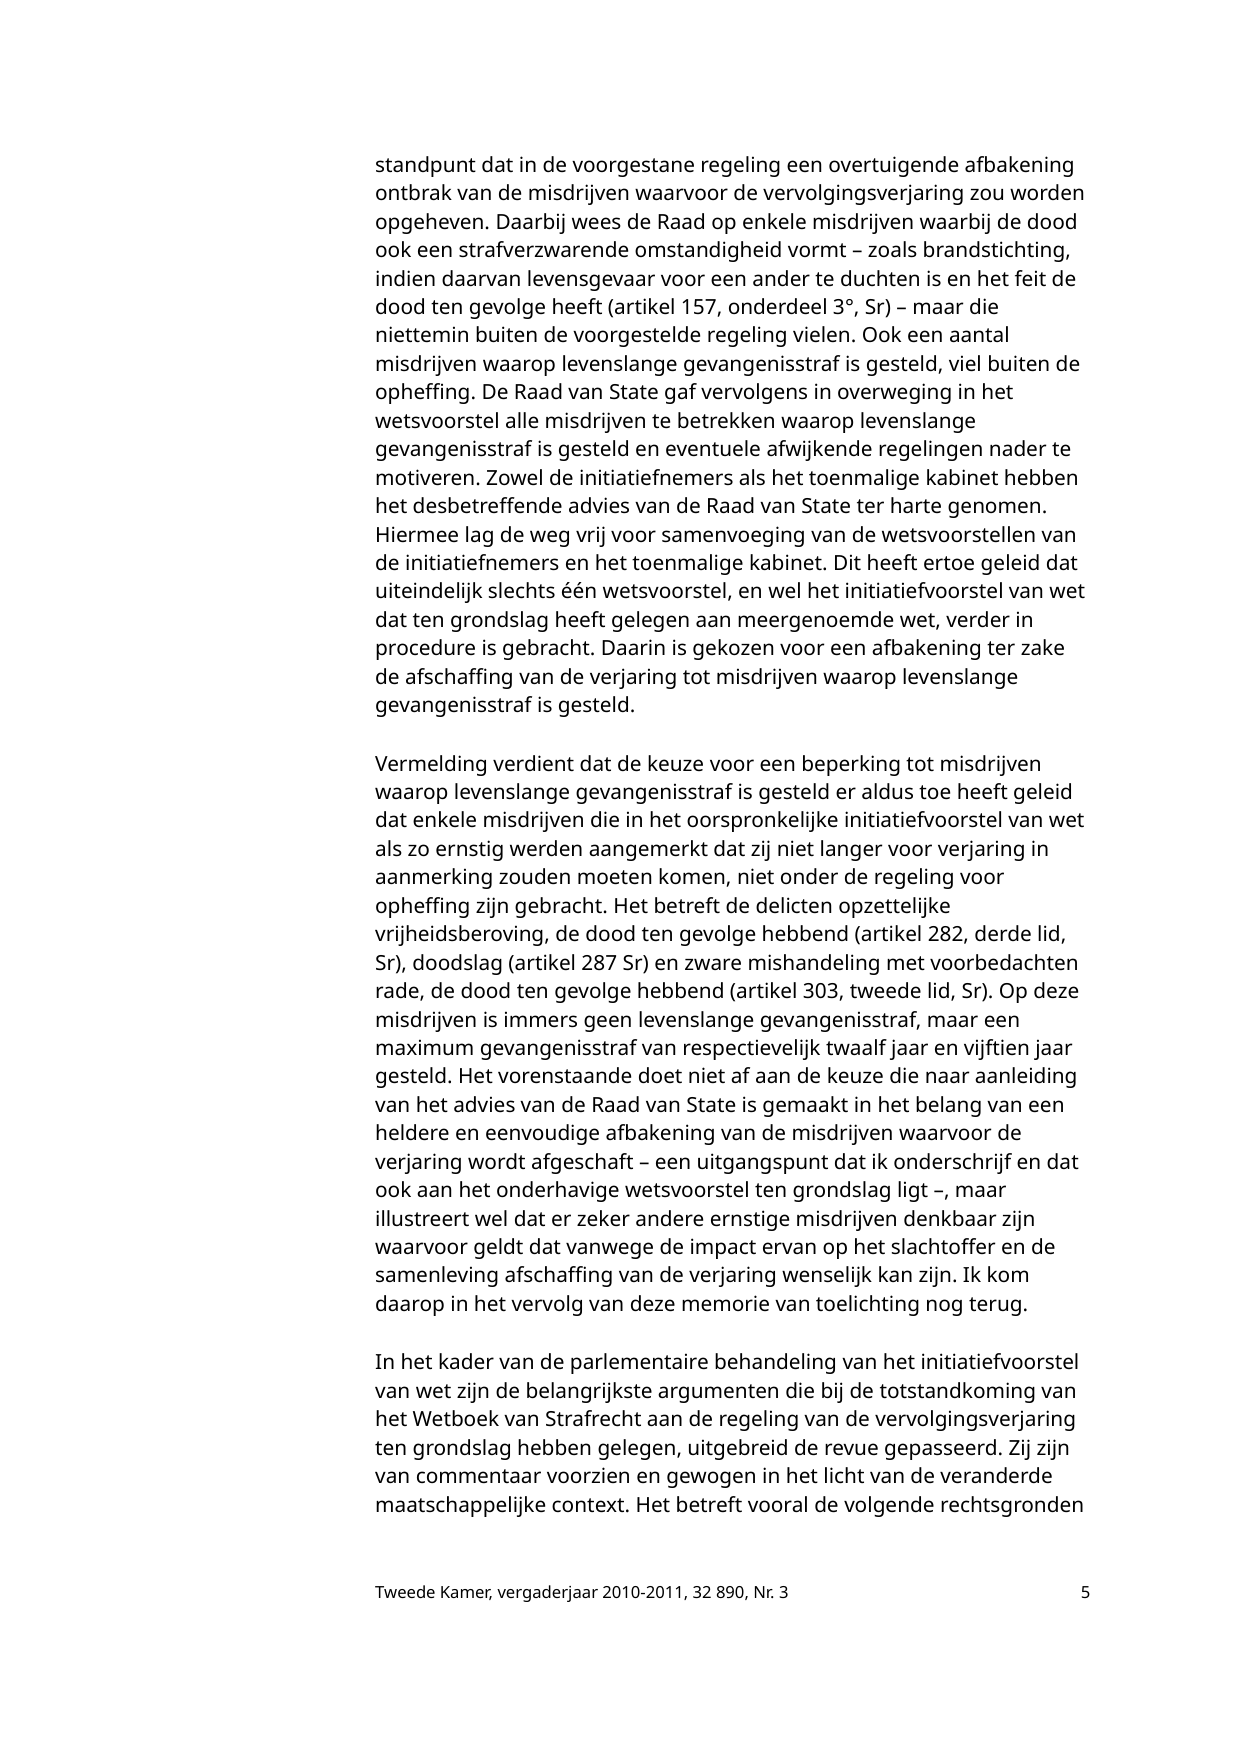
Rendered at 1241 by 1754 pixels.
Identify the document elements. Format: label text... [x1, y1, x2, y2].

text Vermelding verdient dat de keuze voor een beperking tot misdrijven waarop levenslange gevangenisstraf is gesteld er aldus toe heeft geleid dat enkele misdrijven die in het oorspronkelijke initiatiefvoorstel van wet als zo ernstig werden aangemerkt dat zij niet langer voor verjaring in aanmerking zouden moeten komen, niet onder de regeling voor opheffing zijn gebracht. Het betreft de delicten opzettelijke vrijheidsberoving, de dood ten gevolge hebbend (artikel 282, derde lid, Sr), doodslag (artikel 287 Sr) en zware mishandeling met voorbedachten rade, de dood ten gevolge hebbend (artikel 303, tweede lid, Sr). Op deze misdrijven is immers geen levenslange gevangenisstraf, maar een maximum gevangenisstraf van respectievelijk twaalf jaar en vijftien jaar gesteld. Het vorenstaande doet niet af aan de keuze die naar aanleiding van het advies van de Raad van State is gemaakt in het belang van een heldere en eenvoudige afbakening van de misdrijven waarvoor de verjaring wordt afgeschaft – een uitgangspunt dat ik onderschrijf en dat ook aan het onderhavige wetsvoorstel ten grondslag ligt –, maar illustreert wel dat er zeker andere ernstige misdrijven denkbaar zijn waarvoor geldt dat vanwege de impact ervan op het slachtoffer en de samenleving afschaffing van de verjaring wenselijk kan zijn. Ik kom daarop in het vervolg van deze memorie van toelichting nog terug. [375, 749, 1090, 1317]
text In het kader van de parlementaire behandeling van het initiatiefvoorstel van wet zijn de belangrijkste argumenten die bij de totstandkoming van het Wetboek van Strafrecht aan de regeling van de vervolgingsverjaring ten grondslag hebben gelegen, uitgebreid de revue gepasseerd. Zij zijn van commentaar voorzien en gewogen in het licht van de veranderde maatschappelijke context. Het betreft vooral de volgende rechtsgronden [375, 1347, 1090, 1518]
text standpunt dat in de voorgestane regeling een overtuigende afbakening ontbrak van de misdrijven waarvoor de vervolgingsverjaring zou worden opgeheven. Daarbij wees de Raad op enkele misdrijven waarbij de dood ook een strafverzwarende omstandigheid vormt – zoals brandstichting, indien daarvan levensgevaar voor een ander te duchten is en het feit de dood ten gevolge heeft (artikel 157, onderdeel 3°, Sr) – maar die niettemin buiten de voorgestelde regeling vielen. Ook een aantal misdrijven waarop levenslange gevangenisstraf is gesteld, viel buiten de opheffing. De Raad van State gaf vervolgens in overweging in het wetsvoorstel alle misdrijven te betrekken waarop levenslange gevangenisstraf is gesteld en eventuele afwijkende regelingen nader te motiveren. Zowel de initiatiefnemers als het toenmalige kabinet hebben het desbetreffende advies van de Raad van State ter harte genomen. Hiermee lag de weg vrij voor samenvoeging van de wetsvoorstellen van de initiatiefnemers en het toenmalige kabinet. Dit heeft ertoe geleid dat uiteindelijk slechts één wetsvoorstel, en wel het initiatiefvoorstel van wet dat ten grondslag heeft gelegen aan meergenoemde wet, verder in procedure is gebracht. Daarin is gekozen voor een afbakening ter zake de afschaffing van de verjaring tot misdrijven waarop levenslange gevangenisstraf is gesteld. [375, 150, 1090, 719]
